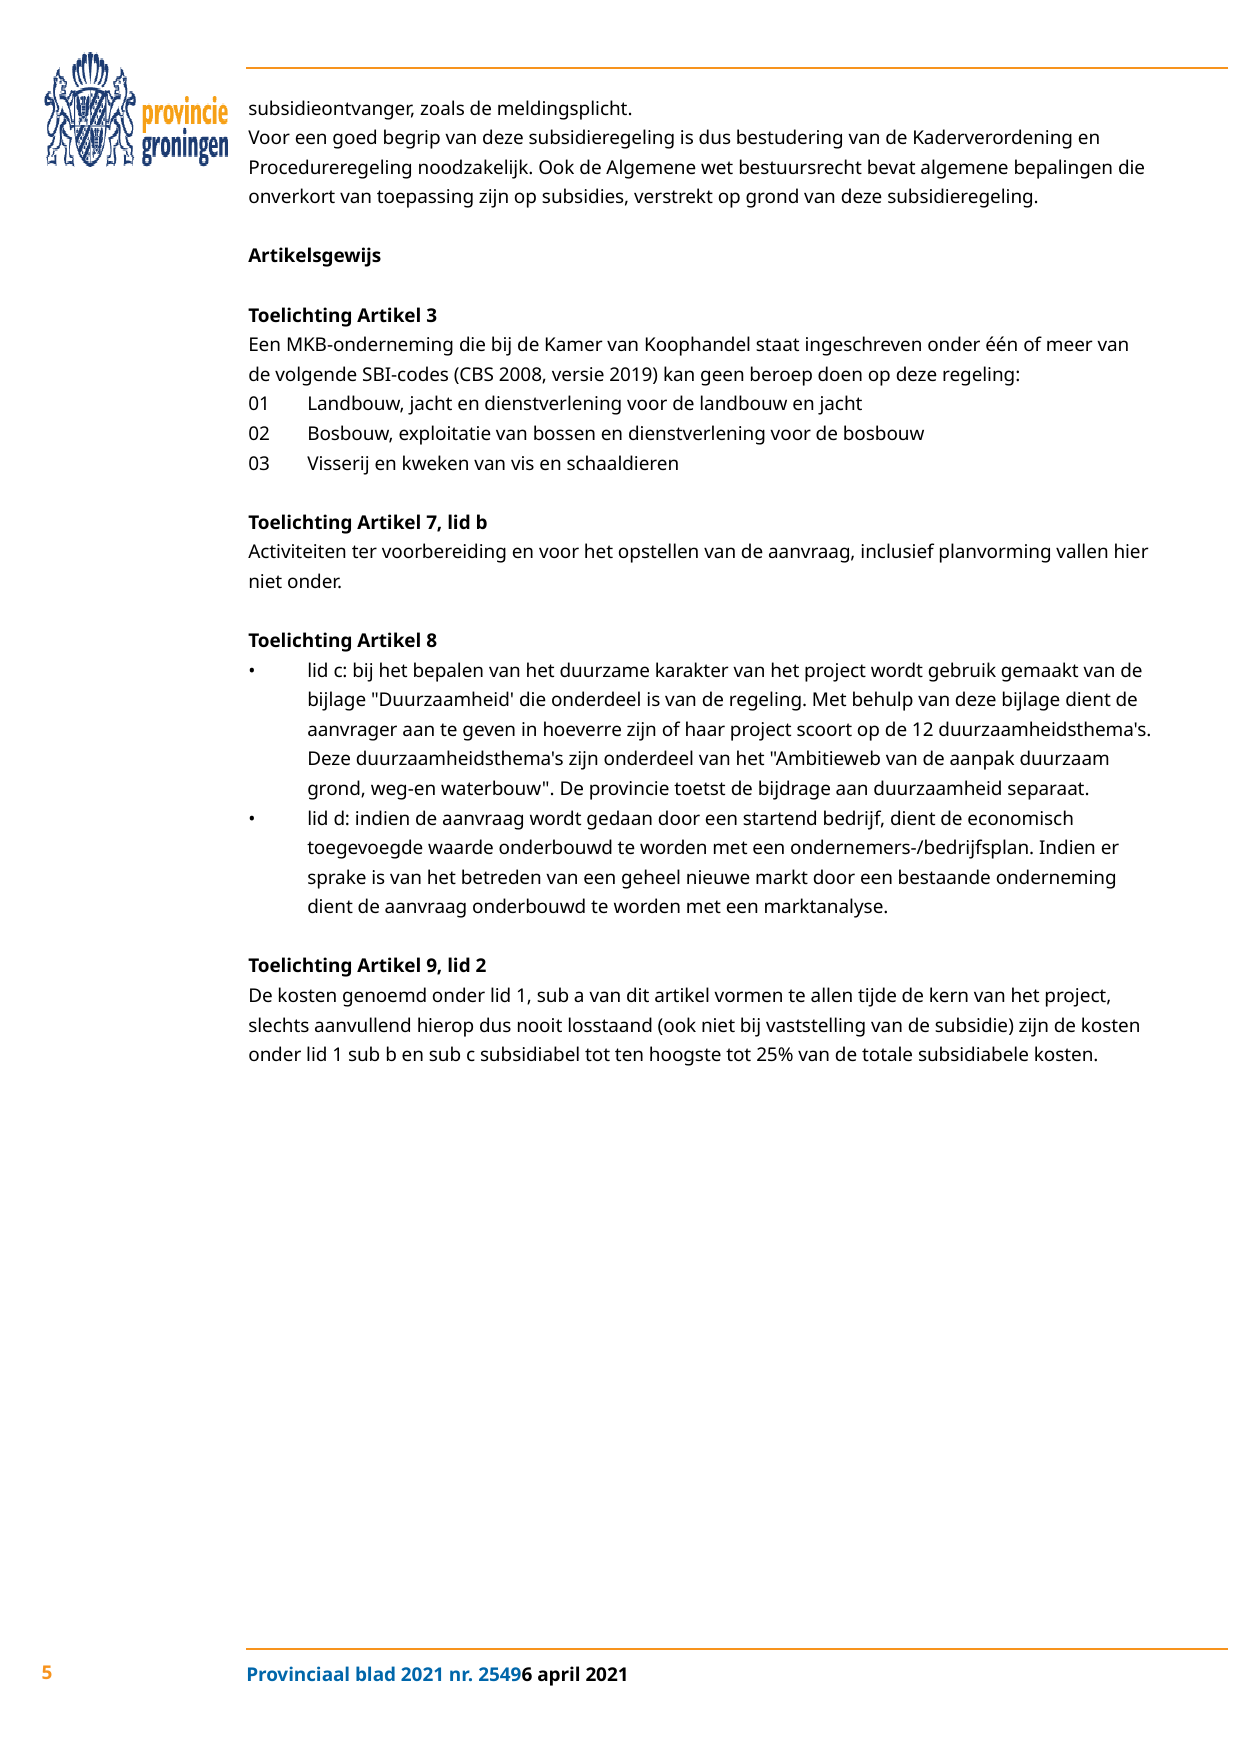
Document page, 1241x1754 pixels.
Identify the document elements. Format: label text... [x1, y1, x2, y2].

text Voor een goed begrip van deze subsidieregeling is dus bestudering van de Kaderverordening en Procedureregeling noodzakelijk. Ook de Algemene wet bestuursrecht bevat algemene bepalingen die onverkort van toepassing zijn op subsidies, verstrekt op grond van deze subsidieregeling. [248, 124, 1152, 209]
text Toelichting Artikel 3 [248, 302, 1152, 328]
list Visserij en kweken van vis en schaaldieren [248, 450, 1152, 476]
list Bosbouw, exploitatie van bossen en dienstverlening voor de bosbouw [248, 420, 1152, 446]
text Een MKB-onderneming die bij de Kamer van Koophandel staat ingeschreven onder één of meer van de volgende SBI-codes (CBS 2008, versie 2019) kan geen beroep doen op deze regeling: [248, 331, 1152, 387]
list lid d: indien de aanvraag wordt gedaan door een startend bedrijf, dient de economisch toegevoegde waarde onderbouwd te worden met een ondernemers-/bedrijfsplan. Indien er sprake is van het betreden van een geheel nieuwe markt door een bestaande onderneming dient de aanvraag onderbouwd te worden met een marktanalyse. [248, 805, 1152, 919]
text Toelichting Artikel 9, lid 2 [248, 953, 1152, 978]
text Toelichting Artikel 8 [248, 627, 1152, 653]
picture [41, 47, 231, 172]
text Activiteiten ter voorbereiding en voor het opstellen van de aanvraag, inclusief planvorming vallen hier niet onder. [248, 538, 1152, 594]
text Toelichting Artikel 7, lid b [248, 509, 1152, 535]
list Landbouw, jacht en dienstverlening voor de landbouw en jacht [248, 391, 1152, 416]
text De kosten genoemd onder lid 1, sub a van dit artikel vormen te allen tijde de kern van het project, slechts aanvullend hierop dus nooit losstaand (ook niet bij vaststelling van de subsidie) zijn de kosten onder lid 1 sub b en sub c subsidiabel tot ten hoogste tot 25% van de totale subsidiabele kosten. [248, 982, 1152, 1067]
text subsidieontvanger, zoals de meldingsplicht. [248, 95, 1152, 121]
list lid c: bij het bepalen van het duurzame karakter van het project wordt gebruik gemaakt van de bijlage "Duurzaamheid' die onderdeel is van de regeling. Met behulp van deze bijlage dient de aanvrager aan te geven in hoeverre zijn of haar project scoort op de 12 duurzaamheidsthema's. Deze duurzaamheidsthema's zijn onderdeel van het "Ambitieweb van de aanpak duurzaam grond, weg-en waterbouw". De provincie toetst de bijdrage aan duurzaamheid separaat. [248, 657, 1152, 801]
text Artikelsgewijs [248, 243, 1152, 268]
